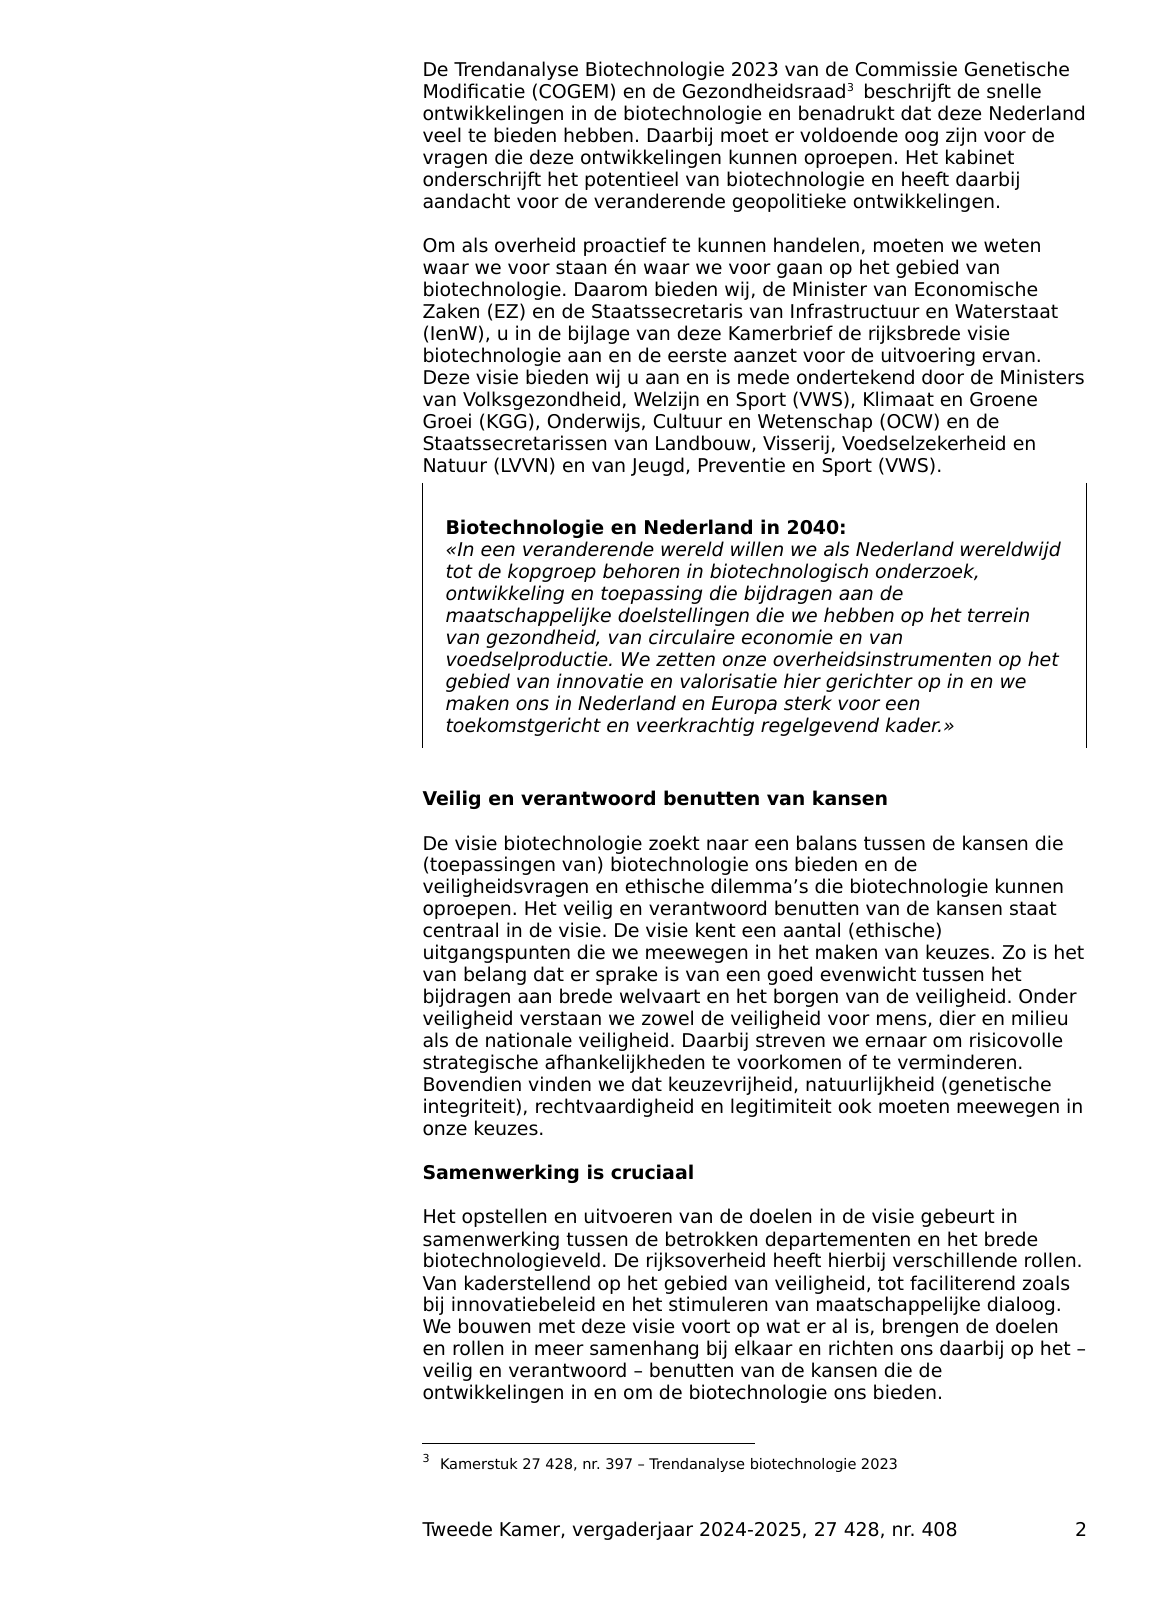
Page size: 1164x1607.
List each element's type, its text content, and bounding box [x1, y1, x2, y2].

subtitle Veilig en verantwoord benutten van kansen [422, 788, 1087, 810]
text Bovendien vinden we dat keuzevrijheid, natuurlijkheid (genetische integriteit), rechtvaardigheid en legitimiteit ook moeten meewegen in onze keuzes. [422, 1074, 1087, 1140]
text Kamerstuk 27 428, nr. 397 – Trendanalyse biotechnologie 2023 [422, 1452, 1087, 1474]
text Om als overheid proactief te kunnen handelen, moeten we weten waar we voor staan én waar we voor gaan op het gebied van biotechnologie. Daarom bieden wij, de Minister van Economische Zaken (EZ) en de Staatssecretaris van Infrastructuur en Waterstaat (IenW), u in de bijlage van deze Kamerbrief de rijksbrede visie biotechnologie aan en de eerste aanzet voor de uitvoering ervan. Deze visie bieden wij u aan en is mede ondertekend door de Ministers van Volksgezondheid, Welzijn en Sport (VWS), Klimaat en Groene Groei (KGG), Onderwijs, Cultuur en Wetenschap (OCW) en de Staatssecretarissen van Landbouw, Visserij, Voedselzekerheid en Natuur (LVVN) en van Jeugd, Preventie en Sport (VWS). [422, 235, 1087, 477]
text De visie biotechnologie zoekt naar een balans tussen de kansen die (toepassingen van) biotechnologie ons bieden en de veiligheidsvragen en ethische dilemma’s die biotechnologie kunnen oproepen. Het veilig en verantwoord benutten van de kansen staat centraal in de visie. De visie kent een aantal (ethische) uitgangspunten die we meewegen in het maken van keuzes. Zo is het van belang dat er sprake is van een goed evenwicht tussen het bijdragen aan brede welvaart en het borgen van de veiligheid. Onder veiligheid verstaan we zowel de veiligheid voor mens, dier en milieu als de nationale veiligheid. Daarbij streven we ernaar om risicovolle strategische afhankelijkheden te voorkomen of te verminderen. [422, 832, 1087, 1074]
text Het opstellen en uitvoeren van de doelen in de visie gebeurt in samenwerking tussen de betrokken departementen en het brede biotechnologieveld. De rijksoverheid heeft hierbij verschillende rollen. Van kaderstellend op het gebied van veiligheid, tot faciliterend zoals bij innovatiebeleid en het stimuleren van maatschappelijke dialoog. We bouwen met deze visie voort op wat er al is, brengen de doelen en rollen in meer samenhang bij elkaar en richten ons daarbij op het – veilig en verantwoord – benutten van de kansen die de ontwikkelingen in en om de biotechnologie ons bieden. [422, 1206, 1087, 1404]
table_header Biotechnologie en Nederland in 2040: «In een veranderende wereld willen we als Nederland wereldwijd tot de kopgroep behoren in biotechnologisch onderzoek, ontwikkeling en toepassing die bijdragen aan de maatschappelijke doelstellingen die we hebben op het terrein van gezondheid, van circulaire economie en van voedselproductie. We zetten onze overheidsinstrumenten op het gebied van innovatie en valorisatie hier gerichter op in en we maken ons in Nederland en Europa sterk voor een toekomstgericht en veerkrachtig regelgevend kader.» [423, 483, 1086, 748]
text De Trendanalyse Biotechnologie 2023 van de Commissie Genetische Modificatie (COGEM) en de Gezondheidsraad beschrijft de snelle ontwikkelingen in de biotechnologie en benadrukt dat deze Nederland veel te bieden hebben. Daarbij moet er voldoende oog zijn voor de vragen die deze ontwikkelingen kunnen oproepen. Het kabinet onderschrijft het potentieel van biotechnologie en heeft daarbij aandacht voor de veranderende geopolitieke ontwikkelingen. [422, 59, 1087, 213]
subtitle Samenwerking is cruciaal [422, 1162, 1087, 1184]
